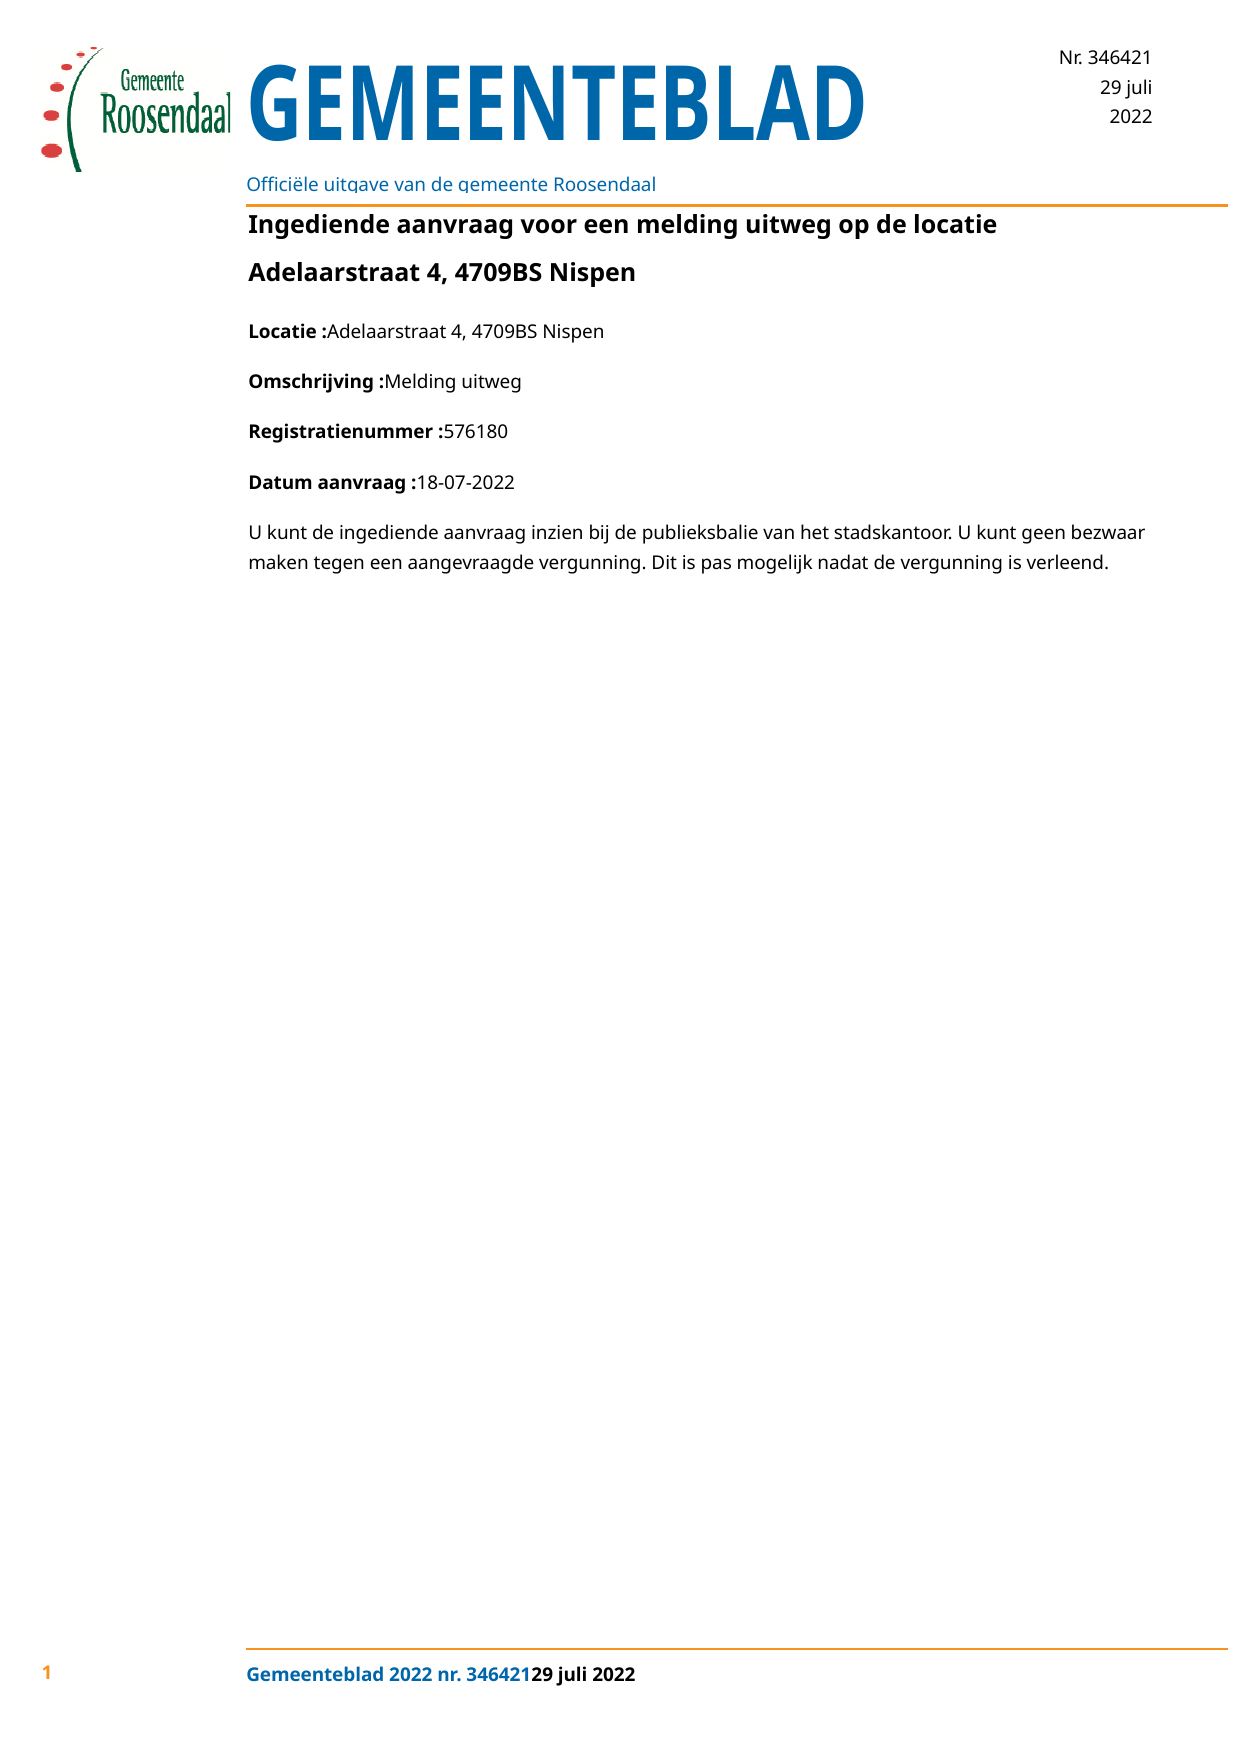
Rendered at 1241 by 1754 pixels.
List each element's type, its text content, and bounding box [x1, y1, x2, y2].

text Datum aanvraag :18-07-2022 [248, 469, 1152, 495]
text Registratienummer :576180 [248, 419, 1152, 444]
text Locatie :Adelaarstraat 4, 4709BS Nispen [248, 318, 1152, 344]
text Omschrijving :Melding uitweg [248, 368, 1152, 394]
text U kunt de ingediende aanvraag inzien bij de publieksbalie van het stadskantoor. U kunt geen bezwaar maken tegen een aangevraagde vergunning. Dit is pas mogelijk nadat de vergunning is verleend. [248, 519, 1152, 575]
text Ingediende aanvraag voor een melding uitweg op de locatie Adelaarstraat 4, 4709BS Nispen [248, 207, 1152, 288]
picture [41, 47, 231, 172]
